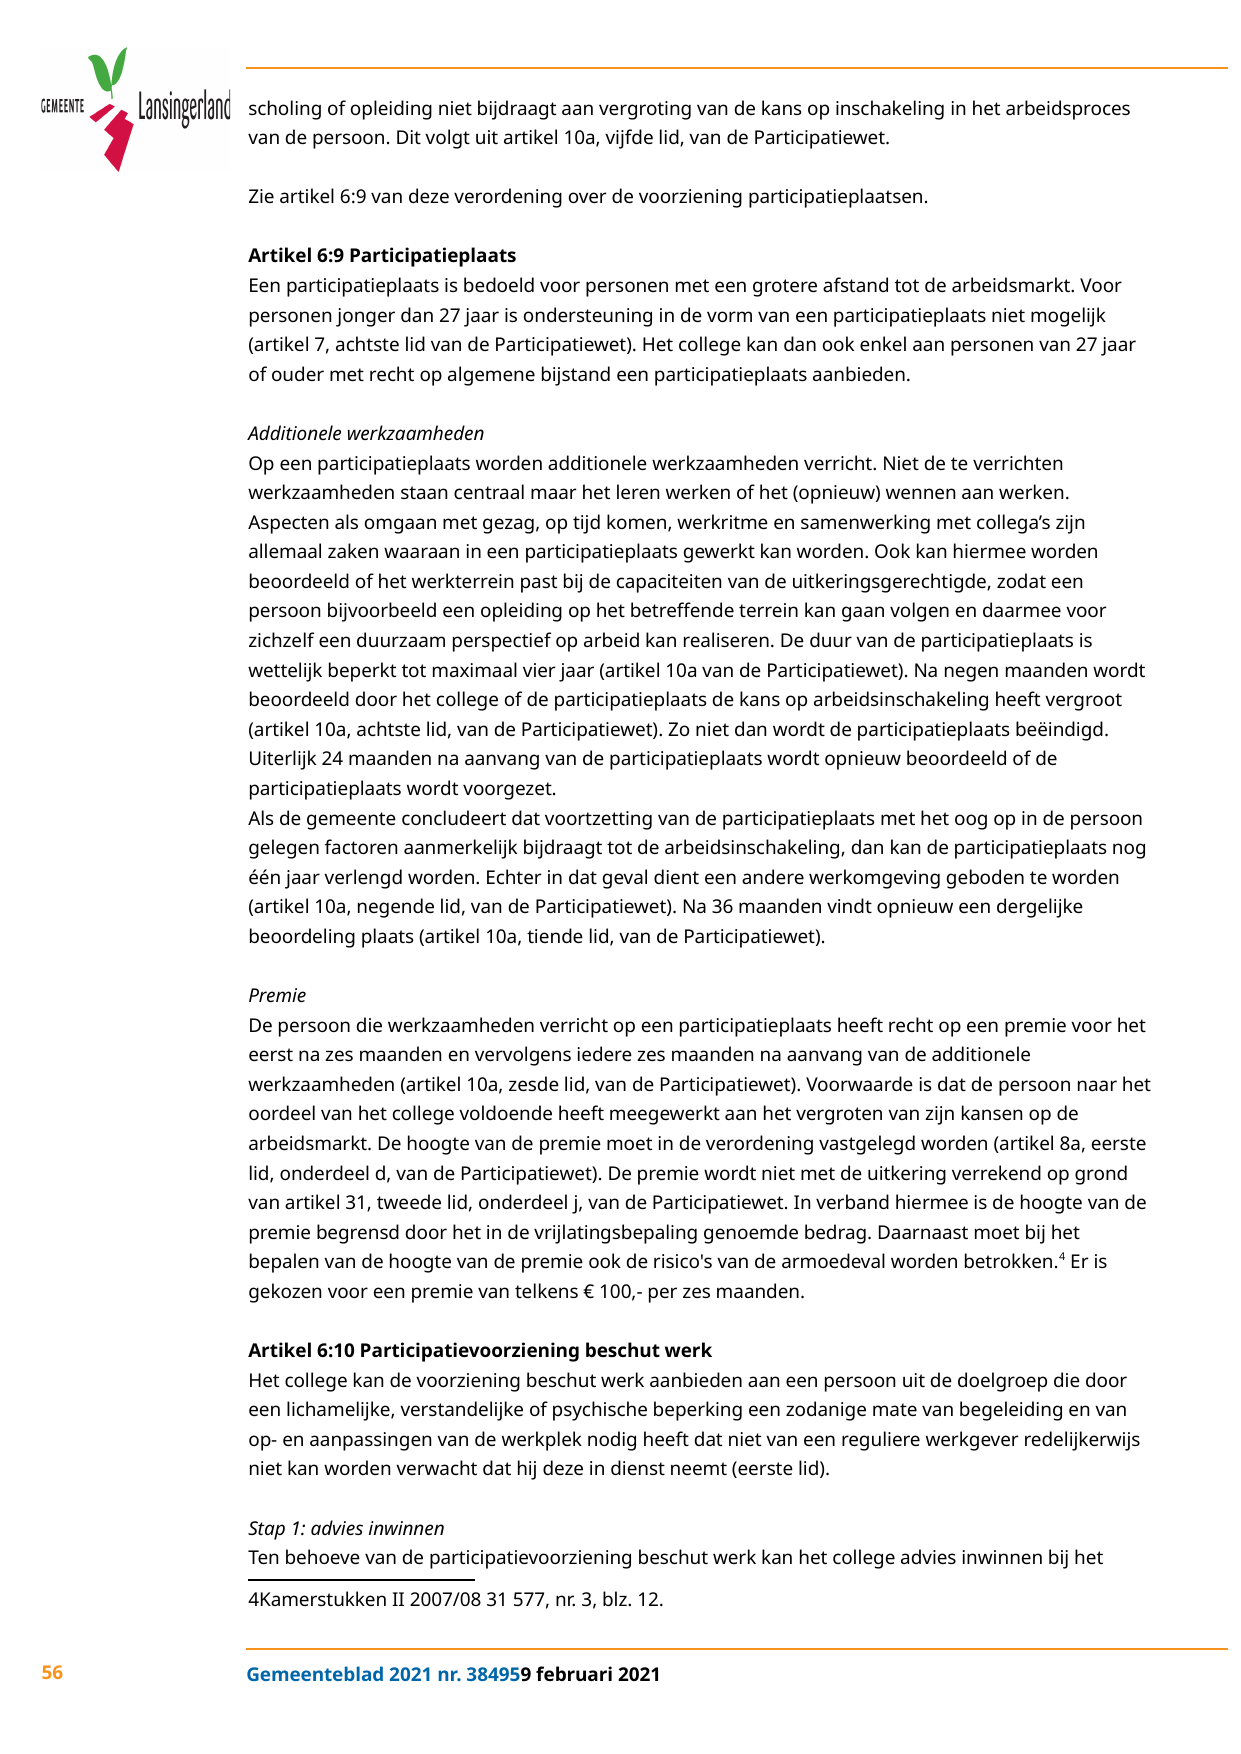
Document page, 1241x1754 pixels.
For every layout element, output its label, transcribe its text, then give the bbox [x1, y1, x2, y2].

text Een participatieplaats is bedoeld voor personen met een grotere afstand tot de arbeidsmarkt. Voor personen jonger dan 27 jaar is ondersteuning in de vorm van een participatieplaats niet mogelijk (artikel 7, achtste lid van de Participatiewet). Het college kan dan ook enkel aan personen van 27 jaar of ouder met recht op algemene bijstand een participatieplaats aanbieden. [248, 272, 1152, 387]
text Op een participatieplaats worden additionele werkzaamheden verricht. Niet de te verrichten werkzaamheden staan centraal maar het leren werken of het (opnieuw) wennen aan werken. Aspecten als omgaan met gezag, op tijd komen, werkritme en samenwerking met collega’s zijn allemaal zaken waaraan in een participatieplaats gewerkt kan worden. Ook kan hiermee worden beoordeeld of het werkterrein past bij de capaciteiten van de uitkeringsgerechtigde, zodat een persoon bijvoorbeeld een opleiding op het betreffende terrein kan gaan volgen en daarmee voor zichzelf een duurzaam perspectief op arbeid kan realiseren. De duur van de participatieplaats is wettelijk beperkt tot maximaal vier jaar (artikel 10a van de Participatiewet). Na negen maanden wordt beoordeeld door het college of de participatieplaats de kans op arbeidsinschakeling heeft vergroot (artikel 10a, achtste lid, van de Participatiewet). Zo niet dan wordt de participatieplaats beëindigd. Uiterlijk 24 maanden na aanvang van de participatieplaats wordt opnieuw beoordeeld of de participatieplaats wordt voorgezet. [248, 450, 1152, 801]
text Artikel 6:9 Participatieplaats [248, 243, 1152, 268]
text De persoon die werkzaamheden verricht op een participatieplaats heeft recht op een premie voor het eerst na zes maanden en vervolgens iedere zes maanden na aanvang van de additionele werkzaamheden (artikel 10a, zesde lid, van de Participatiewet). Voorwaarde is dat de persoon naar het oordeel van het college voldoende heeft meegewerkt aan het vergroten van zijn kansen op de arbeidsmarkt. De hoogte van de premie moet in de verordening vastgelegd worden (artikel 8a, eerste lid, onderdeel d, van de Participatiewet). De premie wordt niet met de uitkering verrekend op grond van artikel 31, tweede lid, onderdeel j, van de Participatiewet. In verband hiermee is de hoogte van de premie begrensd door het in de vrijlatingsbepaling genoemde bedrag. Daarnaast moet bij het bepalen van de hoogte van de premie ook de risico's van de armoedeval worden betrokken. Er is gekozen voor een premie van telkens € 100,- per zes maanden. [248, 1012, 1152, 1304]
text Additionele werkzaamheden [248, 420, 1152, 446]
text Kamerstukken II 2007/08 31 577, nr. 3, blz. 12. [248, 1586, 1152, 1612]
text Stap 1: advies inwinnen [248, 1515, 1152, 1541]
picture [41, 47, 231, 172]
text Het college kan de voorziening beschut werk aanbieden aan een persoon uit de doelgroep die door een lichamelijke, verstandelijke of psychische beperking een zodanige mate van begeleiding en van op- en aanpassingen van de werkplek nodig heeft dat niet van een reguliere werkgever redelijkerwijs niet kan worden verwacht dat hij deze in dienst neemt (eerste lid). [248, 1367, 1152, 1481]
text Zie artikel 6:9 van deze verordening over de voorziening participatieplaatsen. [248, 183, 1152, 209]
text scholing of opleiding niet bijdraagt aan vergroting van de kans op inschakeling in het arbeidsproces van de persoon. Dit volgt uit artikel 10a, vijfde lid, van de Participatiewet. [248, 95, 1152, 150]
text Premie [248, 982, 1152, 1008]
text Als de gemeente concludeert dat voortzetting van de participatieplaats met het oog op in de persoon gelegen factoren aanmerkelijk bijdraagt tot de arbeidsinschakeling, dan kan de participatieplaats nog één jaar verlengd worden. Echter in dat geval dient een andere werkomgeving geboden te worden (artikel 10a, negende lid, van de Participatiewet). Na 36 maanden vindt opnieuw een dergelijke beoordeling plaats (artikel 10a, tiende lid, van de Participatiewet). [248, 805, 1152, 949]
text Artikel 6:10 Participatievoorziening beschut werk [248, 1337, 1152, 1363]
text Ten behoeve van de participatievoorziening beschut werk kan het college advies inwinnen bij het [248, 1544, 1152, 1570]
